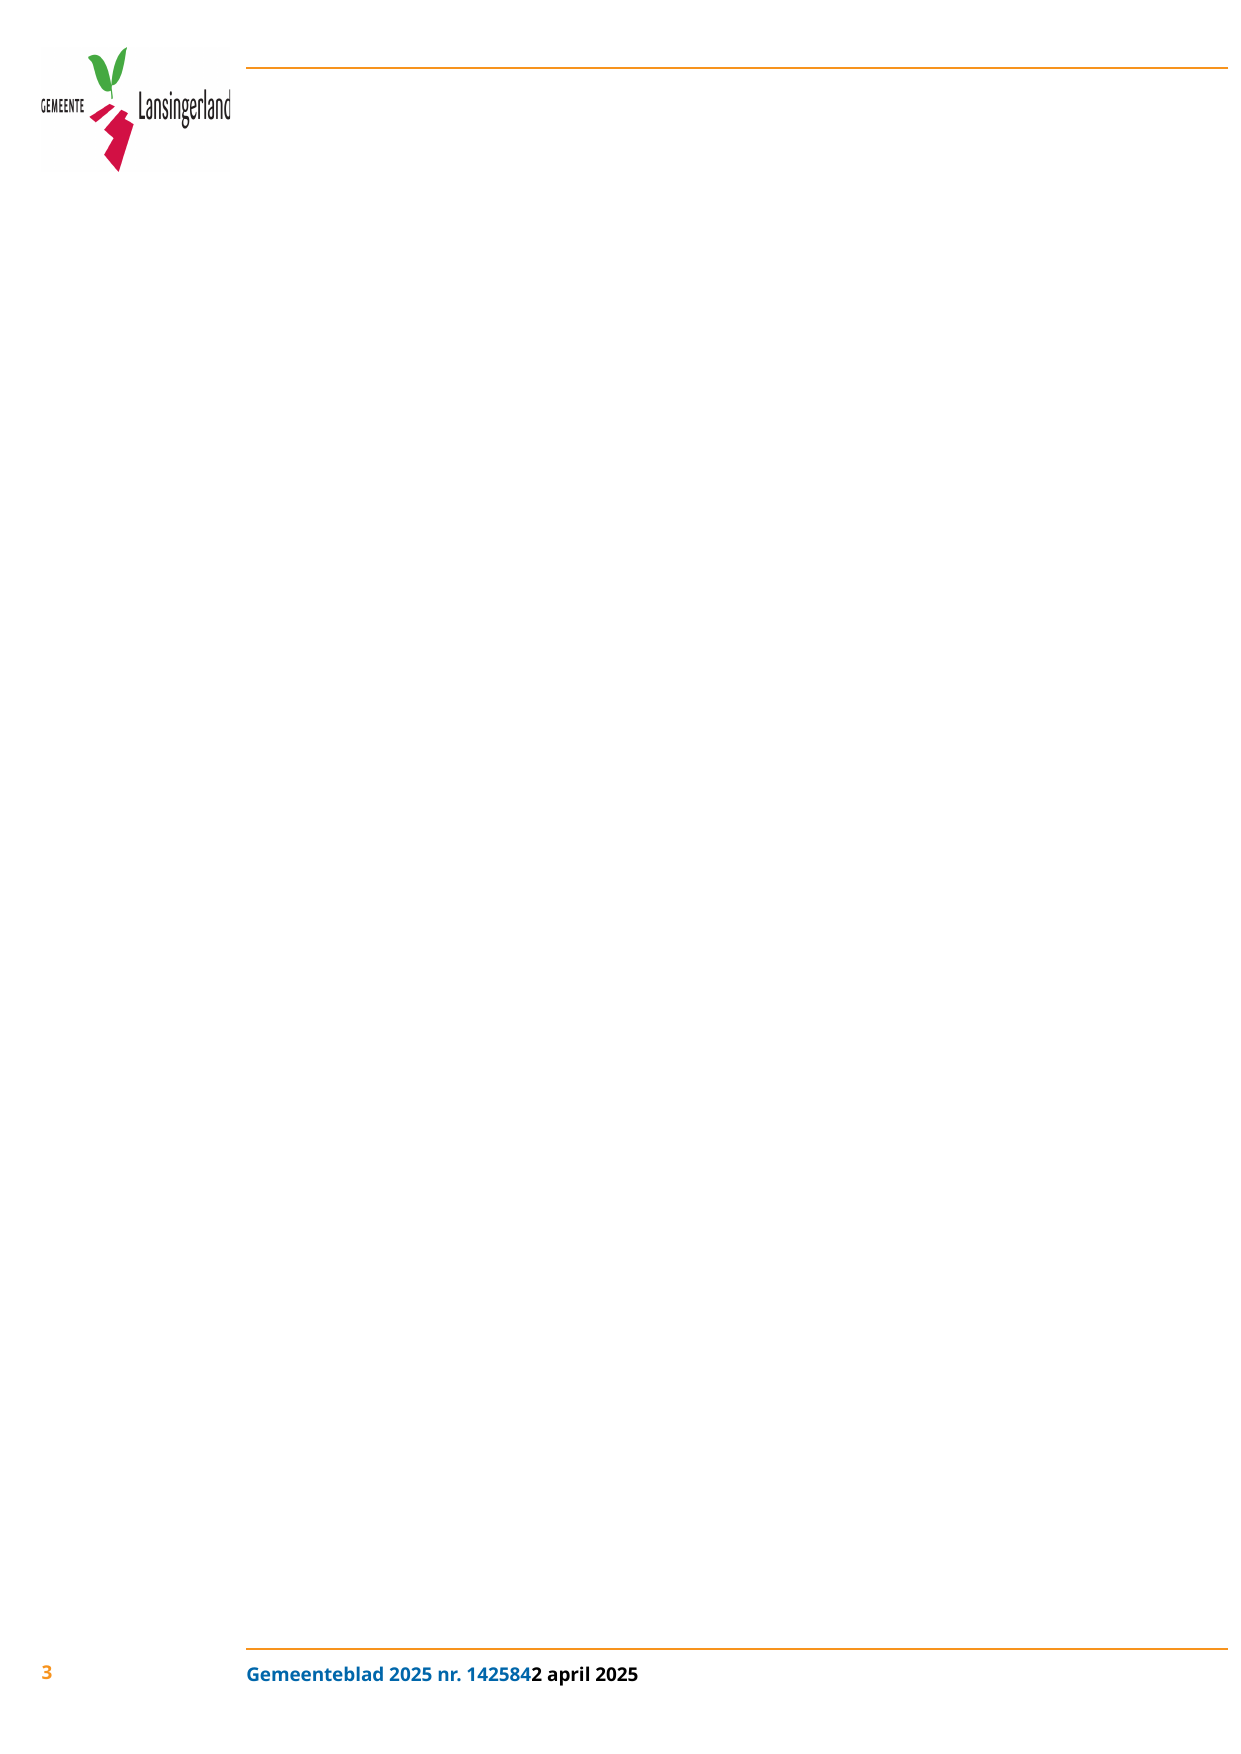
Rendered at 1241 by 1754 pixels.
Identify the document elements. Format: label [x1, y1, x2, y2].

picture [41, 47, 231, 172]
